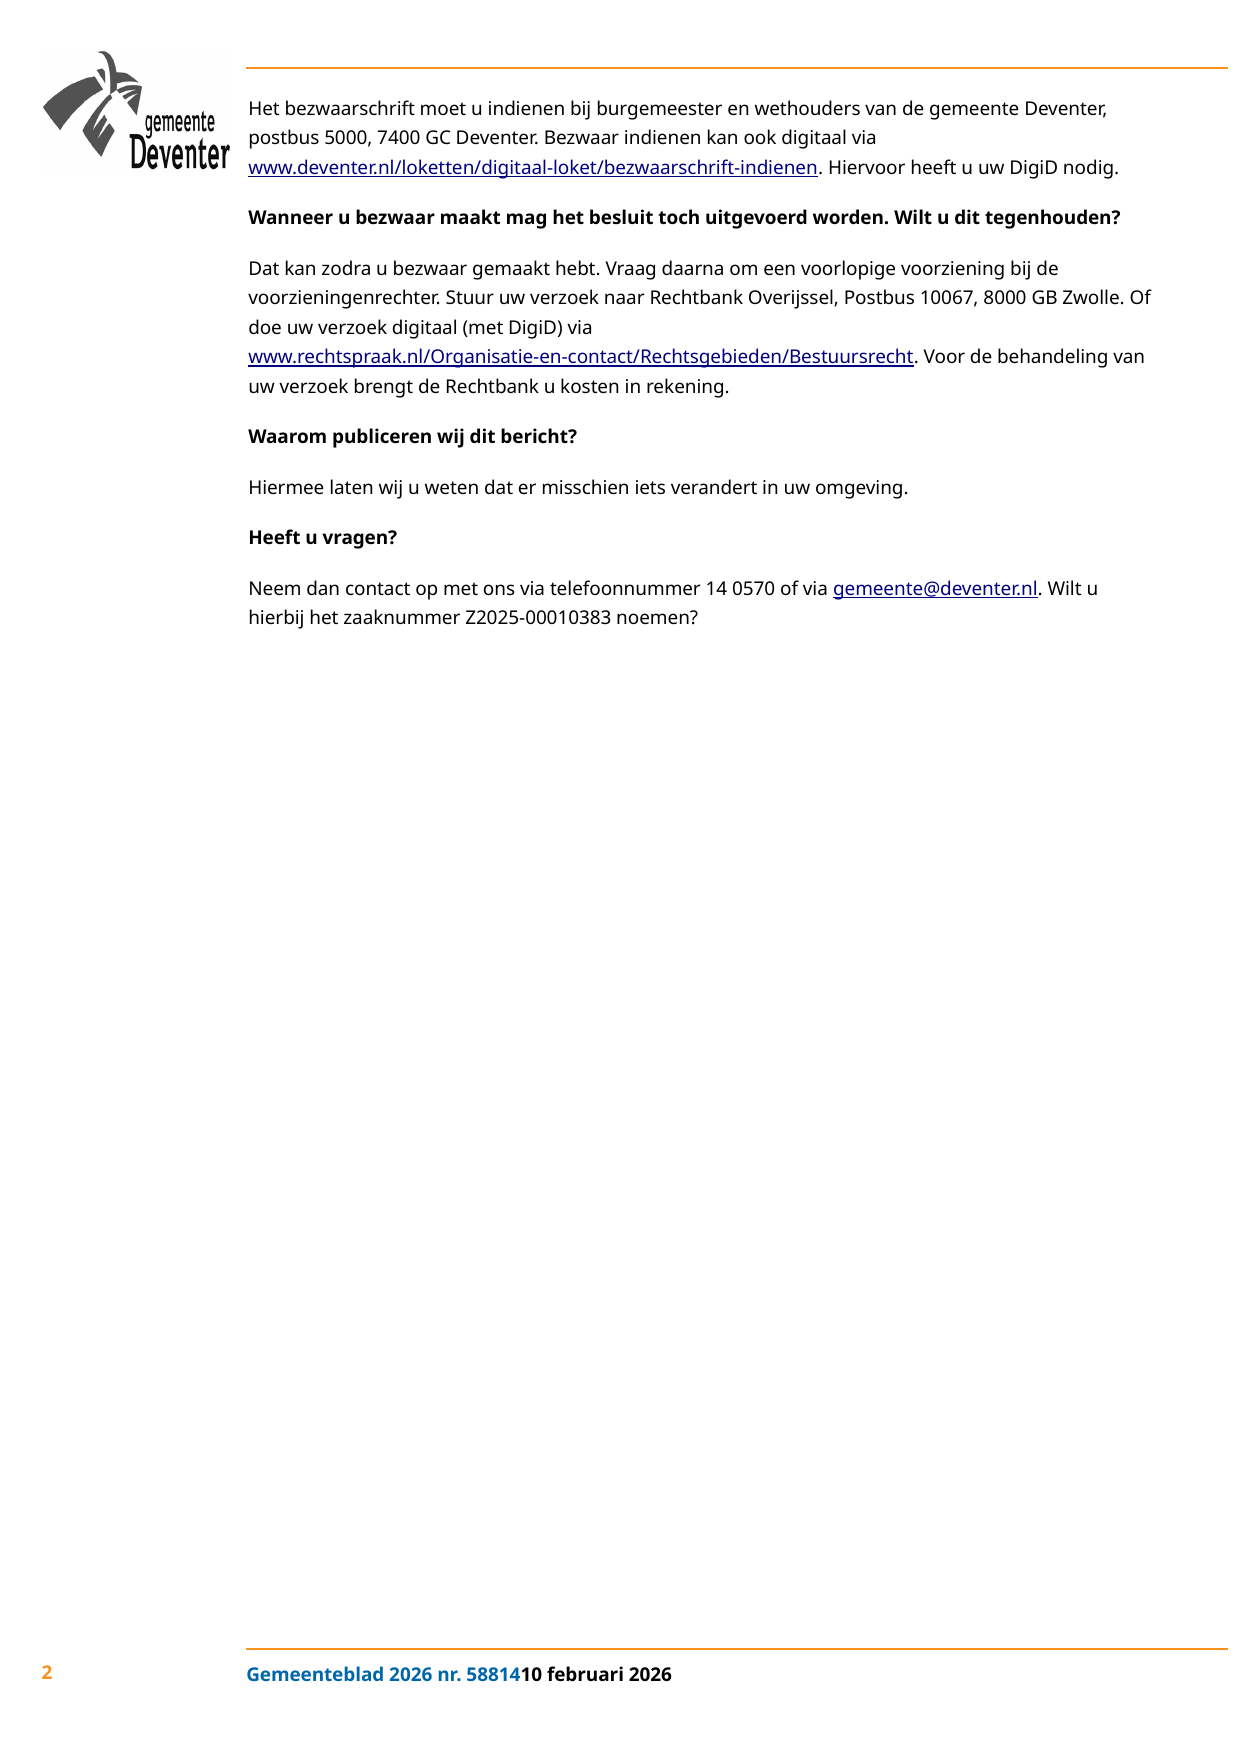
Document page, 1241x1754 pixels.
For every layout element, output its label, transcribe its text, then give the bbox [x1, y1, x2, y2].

text Heeft u vragen? [248, 524, 1152, 550]
text Het bezwaarschrift moet u indienen bij burgemeester en wethouders van de gemeente Deventer, postbus 5000, 7400 GC Deventer. Bezwaar indienen kan ook digitaal via www.deventer.nl/loketten/digitaal-loket/bezwaarschrift-indienen. Hiervoor heeft u uw DigiD nodig. [248, 95, 1152, 180]
text Hiermee laten wij u weten dat er misschien iets verandert in uw omgeving. [248, 474, 1152, 500]
text Waarom publiceren wij dit bericht? [248, 423, 1152, 449]
text Dat kan zodra u bezwaar gemaakt hebt. Vraag daarna om een voorlopige voorziening bij de voorzieningenrechter. Stuur uw verzoek naar Rechtbank Overijssel, Postbus 10067, 8000 GB Zwolle. Of doe uw verzoek digitaal (met DigiD) via www.rechtspraak.nl/Organisatie-en-contact/Rechtsgebieden/Bestuursrecht. Voor de behandeling van uw verzoek brengt de Rechtbank u kosten in rekening. [248, 255, 1152, 399]
text Wanneer u bezwaar maakt mag het besluit toch uitgevoerd worden. Wilt u dit tegenhouden? [248, 204, 1152, 230]
picture [41, 47, 231, 172]
text Neem dan contact op met ons via telefoonnummer 14 0570 of via gemeente@deventer.nl. Wilt u hierbij het zaaknummer Z2025-00010383 noemen? [248, 575, 1152, 630]
